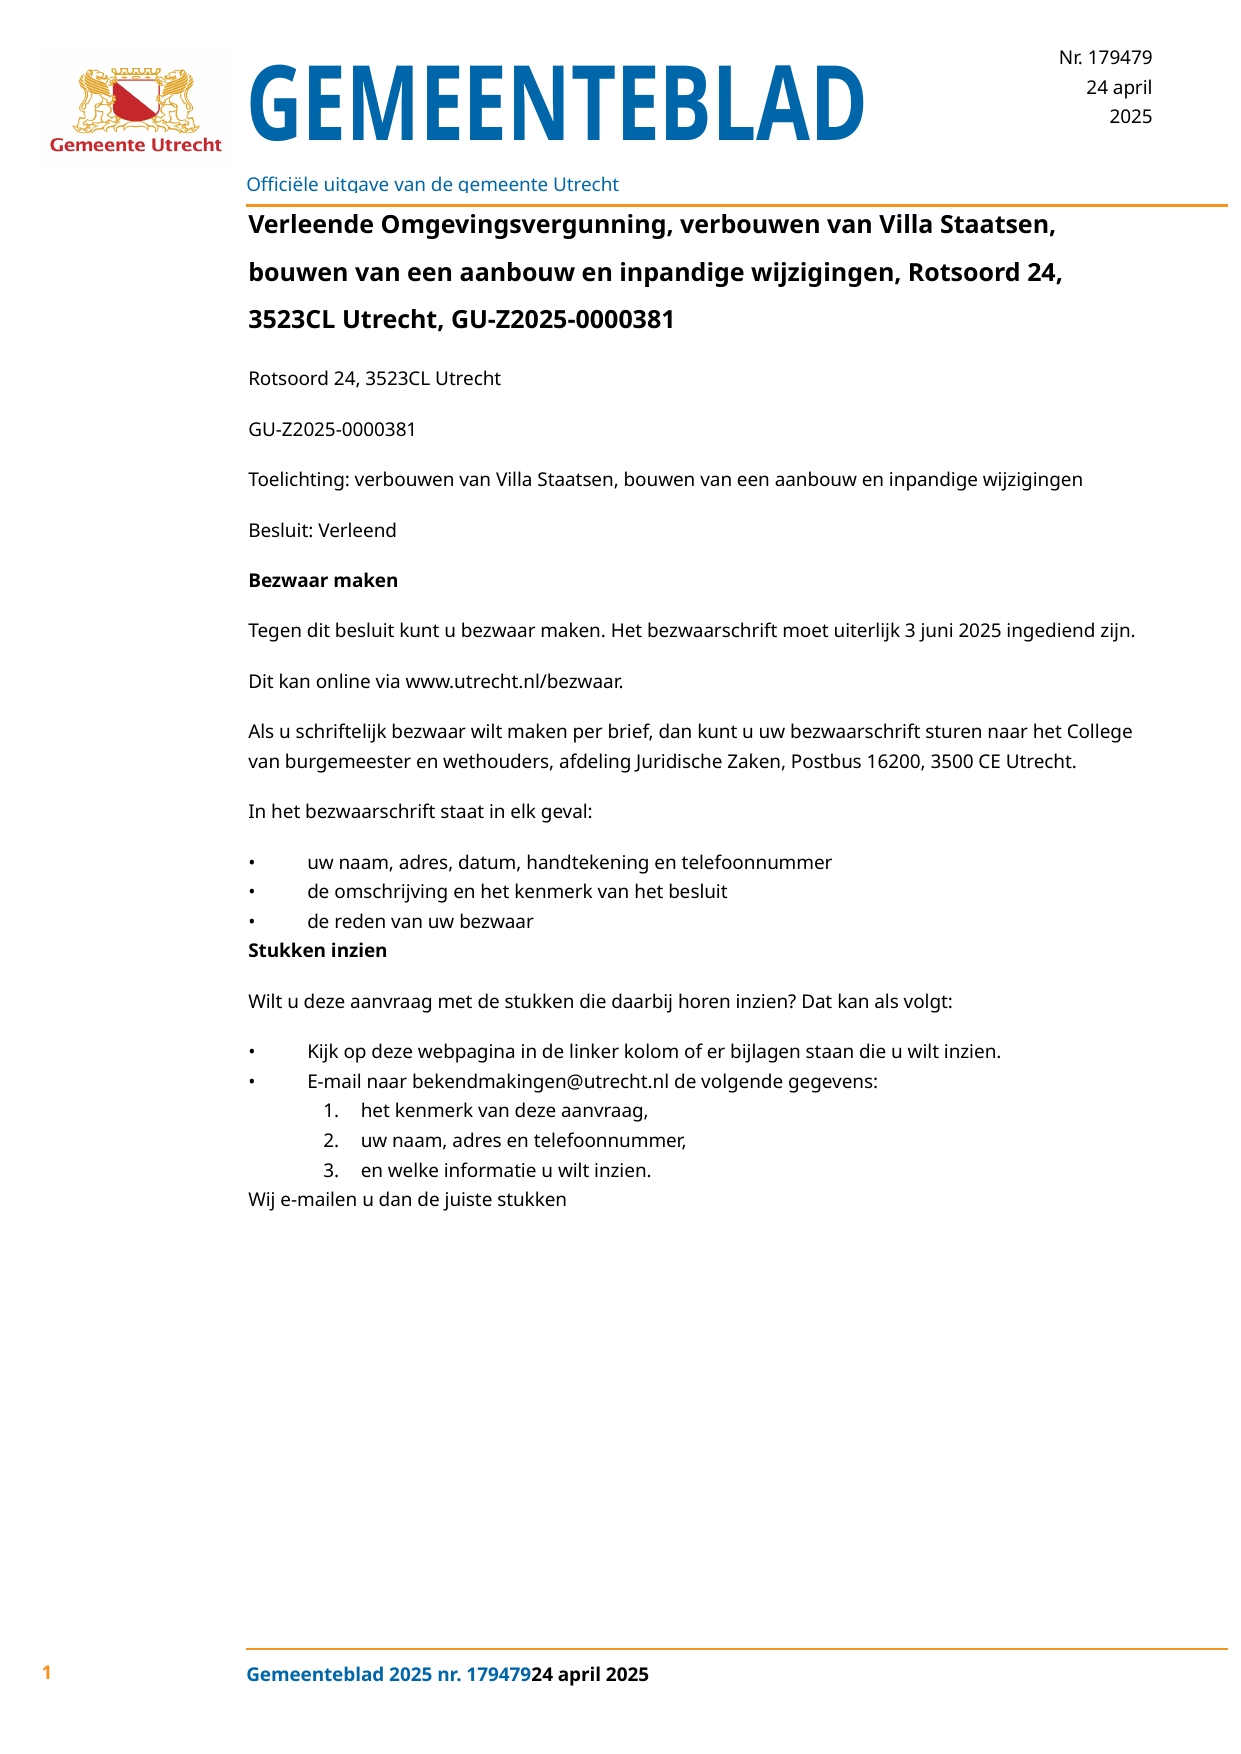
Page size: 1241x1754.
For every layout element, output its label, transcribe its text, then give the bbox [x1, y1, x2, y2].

text Rotsoord 24, 3523CL Utrecht [248, 366, 1152, 391]
list uw naam, adres, datum, handtekening en telefoonnummer [248, 849, 1152, 874]
text Dit kan online via www.utrecht.nl/bezwaar. [248, 668, 1152, 694]
list het kenmerk van deze aanvraag, [323, 1098, 1152, 1123]
text Bezwaar maken [248, 567, 1152, 593]
list de omschrijving en het kenmerk van het besluit [248, 878, 1152, 904]
text Wilt u deze aanvraag met de stukken die daarbij horen inzien? Dat kan als volgt: [248, 988, 1152, 1014]
text GU-Z2025-0000381 [248, 416, 1152, 442]
list Kijk op deze webpagina in de linker kolom of er bijlagen staan die u wilt inzien. [248, 1038, 1152, 1064]
text Besluit: Verleend [248, 517, 1152, 542]
list uw naam, adres en telefoonnummer, [323, 1127, 1152, 1153]
list E-mail naar bekendmakingen@utrecht.nl de volgende gegevens: [248, 1068, 1152, 1094]
text Tegen dit besluit kunt u bezwaar maken. Het bezwaarschrift moet uiterlijk 3 juni 2025 ingediend zijn. [248, 618, 1152, 643]
text Wij e-mailen u dan de juiste stukken [248, 1186, 1152, 1212]
text Verleende Omgevingsvergunning, verbouwen van Villa Staatsen, bouwen van een aanbouw en inpandige wijzigingen, Rotsoord 24, 3523CL Utrecht, GU-Z2025-0000381 [248, 207, 1152, 336]
text Als u schriftelijk bezwaar wilt maken per brief, dan kunt u uw bezwaarschrift sturen naar het College van burgemeester en wethouders, afdeling Juridische Zaken, Postbus 16200, 3500 CE Utrecht. [248, 718, 1152, 774]
text Toelichting: verbouwen van Villa Staatsen, bouwen van een aanbouw en inpandige wijzigingen [248, 466, 1152, 492]
list de reden van uw bezwaar [248, 908, 1152, 934]
text Stukken inzien [248, 938, 1152, 963]
text In het bezwaarschrift staat in elk geval: [248, 798, 1152, 824]
list en welke informatie u wilt inzien. [323, 1157, 1152, 1182]
picture [41, 47, 231, 172]
